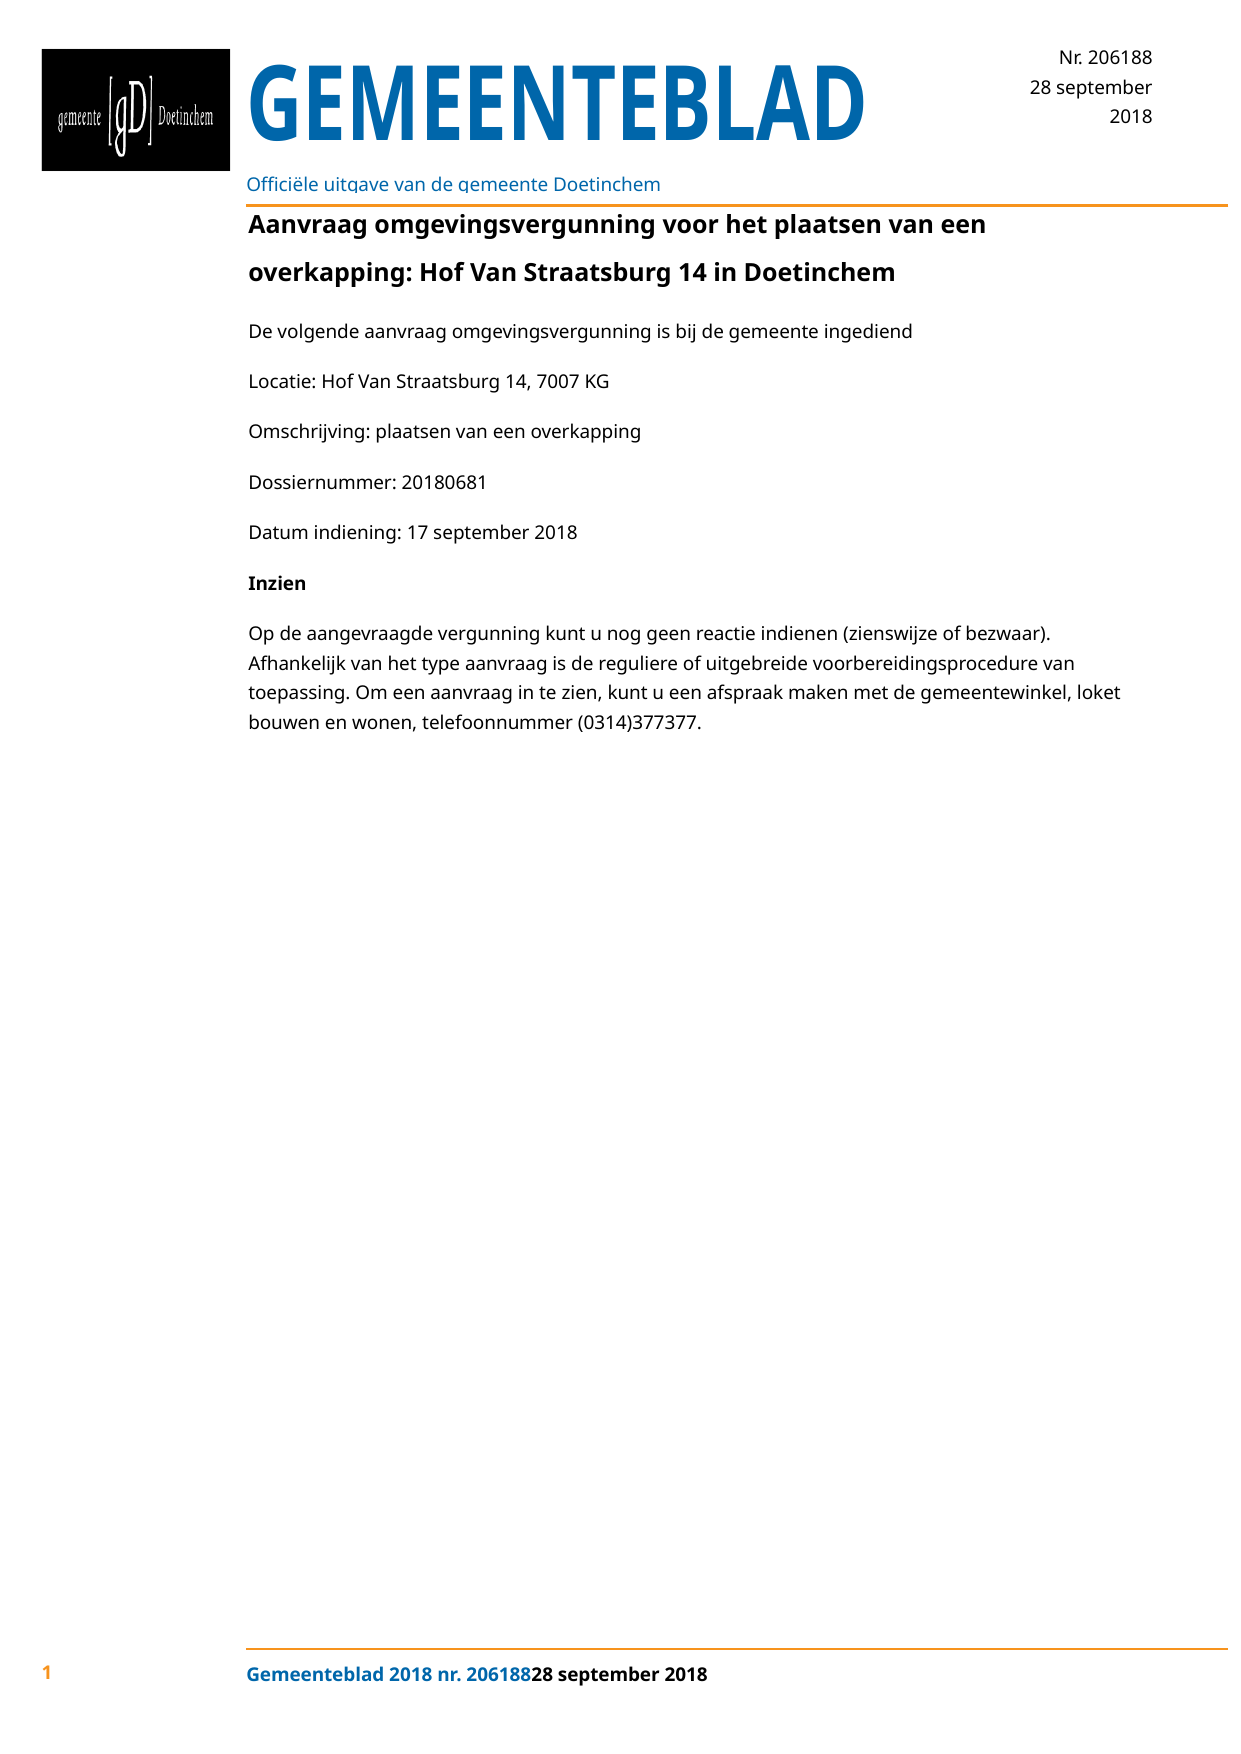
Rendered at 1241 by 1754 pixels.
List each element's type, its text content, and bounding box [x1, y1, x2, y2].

text Dossiernummer: 20180681 [248, 469, 1152, 495]
text Aanvraag omgevingsvergunning voor het plaatsen van een overkapping: Hof Van Straatsburg 14 in Doetinchem [248, 207, 1152, 288]
text Op de aangevraagde vergunning kunt u nog geen reactie indienen (zienswijze of bezwaar). Afhankelijk van het type aanvraag is de reguliere of uitgebreide voorbereidingsprocedure van toepassing. Om een aanvraag in te zien, kunt u een afspraak maken met de gemeentewinkel, loket bouwen en wonen, telefoonnummer (0314)377377. [248, 620, 1152, 735]
picture [41, 47, 231, 172]
text Locatie: Hof Van Straatsburg 14, 7007 KG [248, 368, 1152, 394]
text Inzien [248, 570, 1152, 596]
text Datum indiening: 17 september 2018 [248, 519, 1152, 545]
text De volgende aanvraag omgevingsvergunning is bij de gemeente ingediend [248, 318, 1152, 344]
text Omschrijving: plaatsen van een overkapping [248, 419, 1152, 444]
